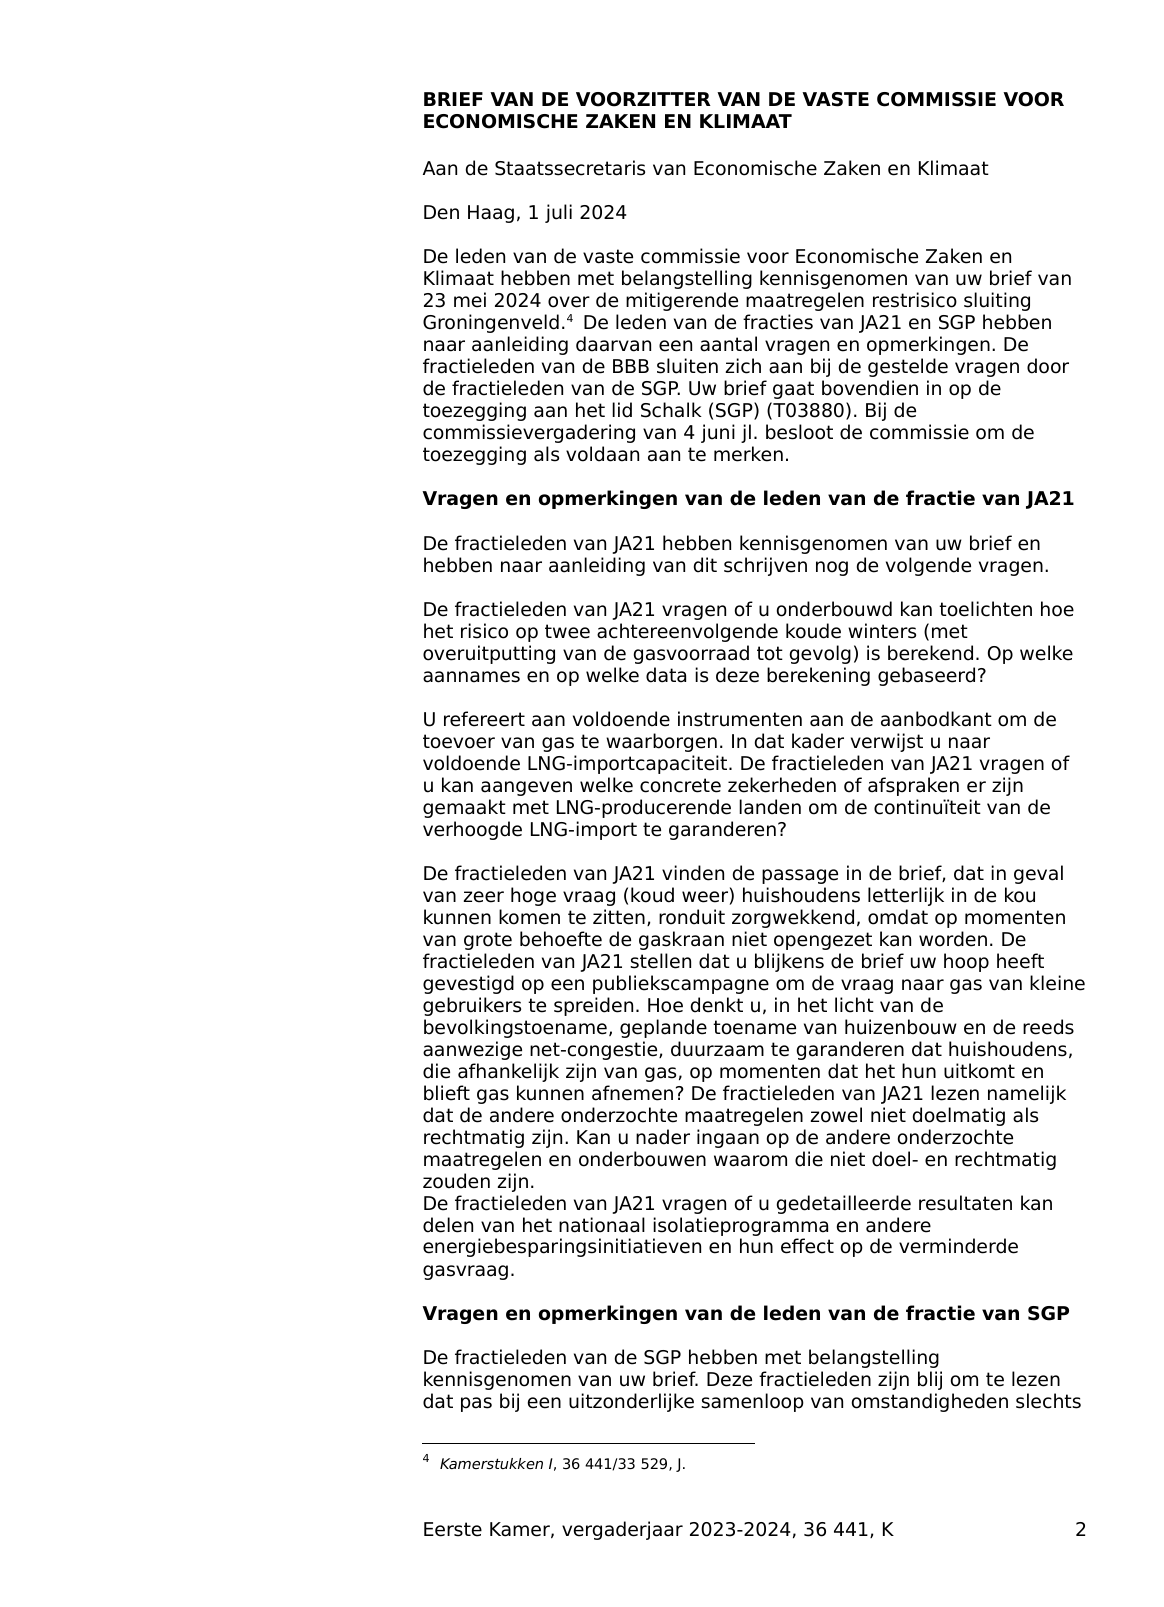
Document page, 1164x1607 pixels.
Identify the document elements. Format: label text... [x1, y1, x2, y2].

text Aan de Staatssecretaris van Economische Zaken en Klimaat [422, 158, 1087, 180]
text Den Haag, 1 juli 2024 [422, 202, 1087, 224]
text De fractieleden van JA21 hebben kennisgenomen van uw brief en hebben naar aanleiding van dit schrijven nog de volgende vragen. [422, 532, 1087, 576]
subtitle BRIEF VAN DE VOORZITTER VAN DE VASTE COMMISSIE VOOR ECONOMISCHE ZAKEN EN KLIMAAT [422, 89, 1087, 133]
text Kamerstukken I, 36 441/33 529, J. [422, 1452, 1087, 1474]
text De fractieleden van JA21 vragen of u gedetailleerde resultaten kan delen van het nationaal isolatieprogramma en andere energiebesparingsinitiatieven en hun effect op de verminderde gasvraag. [422, 1192, 1087, 1280]
text De fractieleden van JA21 vragen of u onderbouwd kan toelichten hoe het risico op twee achtereenvolgende koude winters (met overuitputting van de gasvoorraad tot gevolg) is berekend. Op welke aannames en op welke data is deze berekening gebaseerd? [422, 599, 1087, 687]
text De leden van de vaste commissie voor Economische Zaken en Klimaat hebben met belangstelling kennisgenomen van uw brief van 23 mei 2024 over de mitigerende maatregelen restrisico sluiting Groningenveld. De leden van de fracties van JA21 en SGP hebben naar aanleiding daarvan een aantal vragen en opmerkingen. De fractieleden van de BBB sluiten zich aan bij de gestelde vragen door de fractieleden van de SGP. Uw brief gaat bovendien in op de toezegging aan het lid Schalk (SGP) (T03880). Bij de commissievergadering van 4 juni jl. besloot de commissie om de toezegging als voldaan aan te merken. [422, 246, 1087, 466]
subtitle Vragen en opmerkingen van de leden van de fractie van JA21 [422, 488, 1087, 510]
text U refereert aan voldoende instrumenten aan de aanbodkant om de toevoer van gas te waarborgen. In dat kader verwijst u naar voldoende LNG-importcapaciteit. De fractieleden van JA21 vragen of u kan aangeven welke concrete zekerheden of afspraken er zijn gemaakt met LNG-producerende landen om de continuïteit van de verhoogde LNG-import te garanderen? [422, 709, 1087, 841]
subtitle Vragen en opmerkingen van de leden van de fractie van SGP [422, 1303, 1087, 1324]
text De fractieleden van JA21 vinden de passage in de brief, dat in geval van zeer hoge vraag (koud weer) huishoudens letterlijk in de kou kunnen komen te zitten, ronduit zorgwekkend, omdat op momenten van grote behoefte de gaskraan niet opengezet kan worden. De fractieleden van JA21 stellen dat u blijkens de brief uw hoop heeft gevestigd op een publiekscampagne om de vraag naar gas van kleine gebruikers te spreiden. Hoe denkt u, in het licht van de bevolkingstoename, geplande toename van huizenbouw en de reeds aanwezige net-congestie, duurzaam te garanderen dat huishoudens, die afhankelijk zijn van gas, op momenten dat het hun uitkomt en blieft gas kunnen afnemen? De fractieleden van JA21 lezen namelijk dat de andere onderzochte maatregelen zowel niet doelmatig als rechtmatig zijn. Kan u nader ingaan op de andere onderzochte maatregelen en onderbouwen waarom die niet doel- en rechtmatig zouden zijn. [422, 863, 1087, 1192]
text De fractieleden van de SGP hebben met belangstelling kennisgenomen van uw brief. Deze fractieleden zijn blij om te lezen dat pas bij een uitzonderlijke samenloop van omstandigheden slechts [422, 1347, 1087, 1413]
